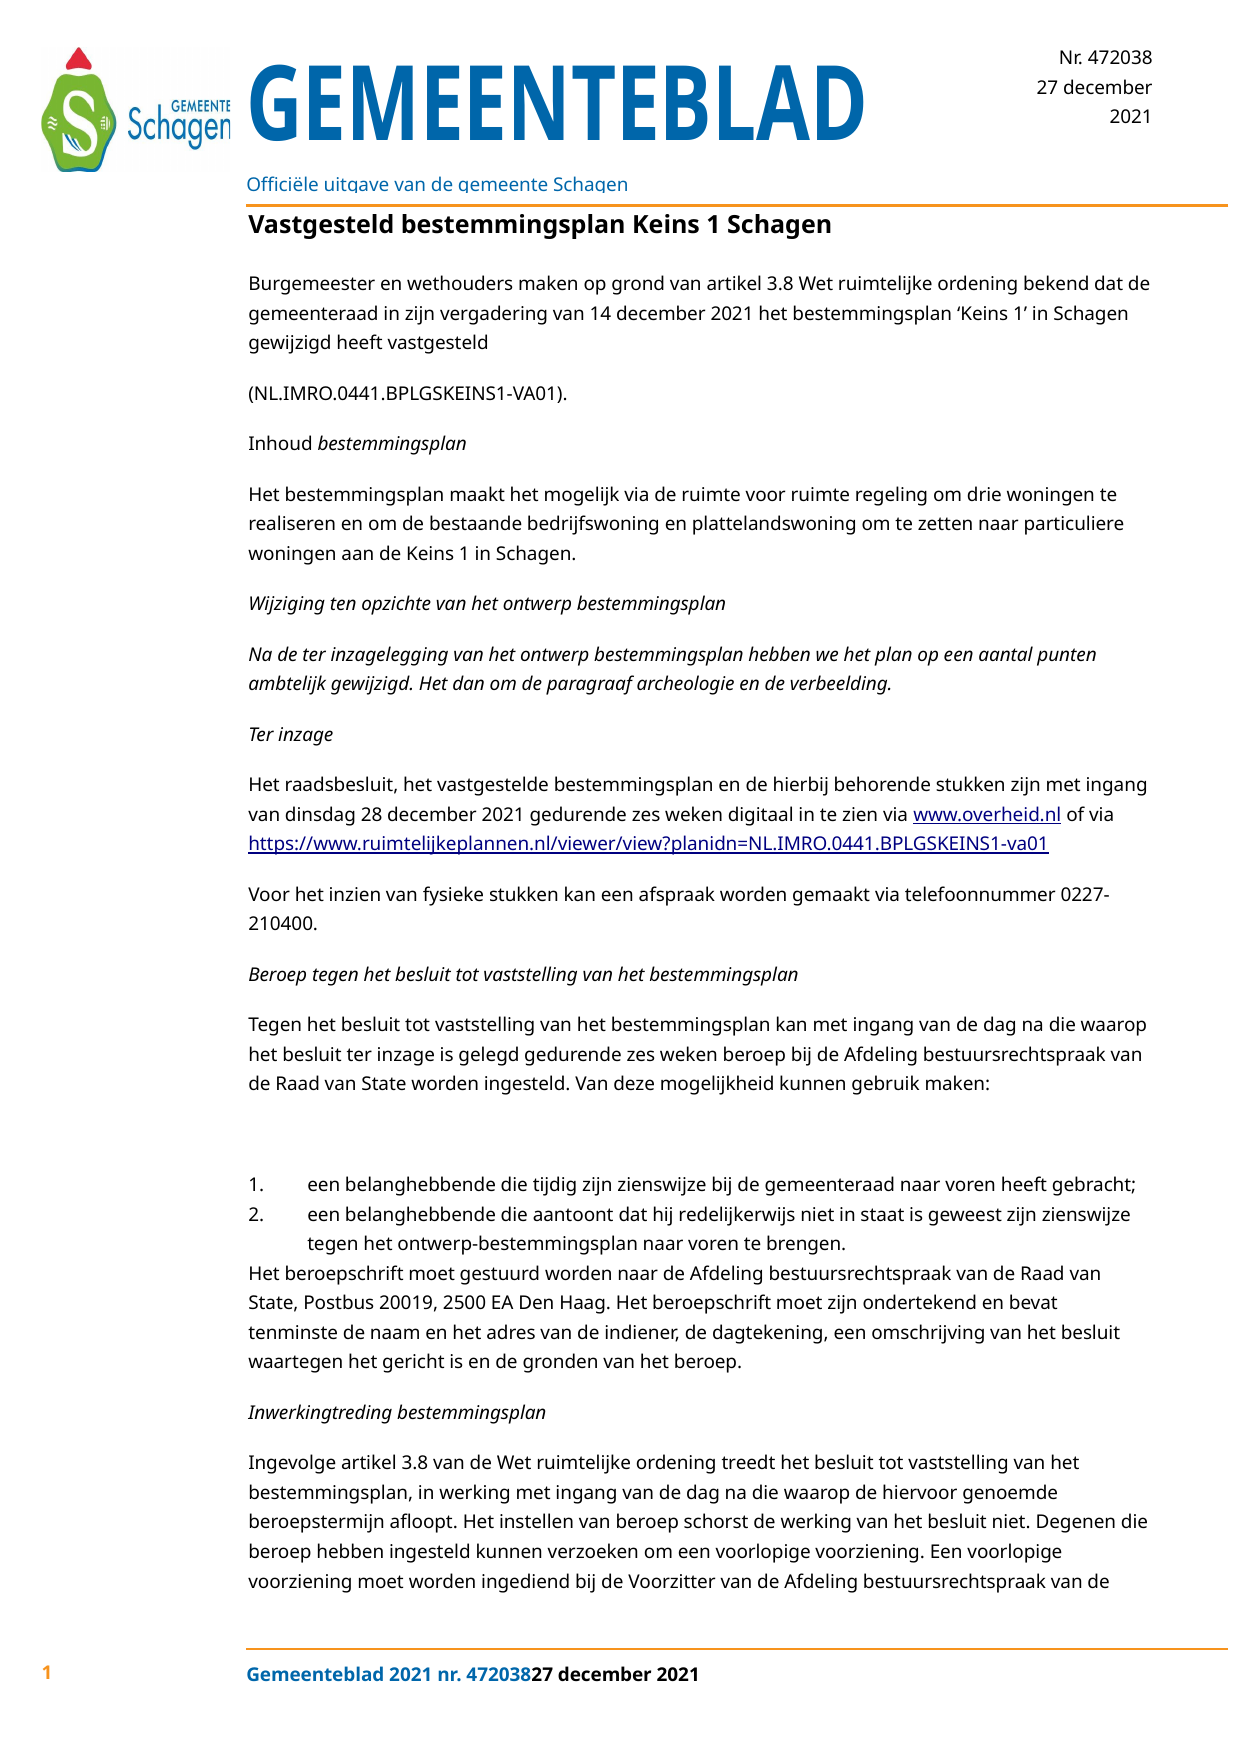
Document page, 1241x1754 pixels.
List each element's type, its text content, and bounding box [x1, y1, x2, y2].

text Tegen het besluit tot vaststelling van het bestemmingsplan kan met ingang van de dag na die waarop het besluit ter inzage is gelegd gedurende zes weken beroep bij de Afdeling bestuursrechtspraak van de Raad van State worden ingesteld. Van deze mogelijkheid kunnen gebruik maken: [248, 1011, 1152, 1096]
list een belanghebbende die aantoont dat hij redelijkerwijs niet in staat is geweest zijn zienswijze tegen het ontwerp-bestemmingsplan naar voren te brengen. [248, 1201, 1152, 1256]
text Het bestemmingsplan maakt het mogelijk via de ruimte voor ruimte regeling om drie woningen te realiseren en om de bestaande bedrijfswoning en plattelandswoning om te zetten naar particuliere woningen aan de Keins 1 in Schagen. [248, 481, 1152, 566]
text Het raadsbesluit, het vastgestelde bestemmingsplan en de hierbij behorende stukken zijn met ingang van dinsdag 28 december 2021 gedurende zes weken digitaal in te zien via www.overheid.nl of via https://www.ruimtelijkeplannen.nl/viewer/view?planidn=NL.IMRO.0441.BPLGSKEINS1-va01 [248, 771, 1152, 856]
text Inhoud bestemmingsplan [248, 430, 1152, 456]
text Beroep tegen het besluit tot vaststelling van het bestemmingsplan [248, 961, 1152, 986]
text Wijziging ten opzichte van het ontwerp bestemmingsplan [248, 590, 1152, 616]
text Ingevolge artikel 3.8 van de Wet ruimtelijke ordening treedt het besluit tot vaststelling van het bestemmingsplan, in werking met ingang van de dag na die waarop de hiervoor genoemde beroepstermijn afloopt. Het instellen van beroep schorst de werking van het besluit niet. Degenen die beroep hebben ingesteld kunnen verzoeken om een voorlopige voorziening. Een voorlopige voorziening moet worden ingediend bij de Voorzitter van de Afdeling bestuursrechtspraak van de [248, 1449, 1152, 1593]
text Voor het inzien van fysieke stukken kan een afspraak worden gemaakt via telefoonnummer 0227-210400. [248, 881, 1152, 936]
text Na de ter inzagelegging van het ontwerp bestemmingsplan hebben we het plan op een aantal punten ambtelijk gewijzigd. Het dan om de paragraaf archeologie en de verbeelding. [248, 641, 1152, 696]
text Burgemeester en wethouders maken op grond van artikel 3.8 Wet ruimtelijke ordening bekend dat de gemeenteraad in zijn vergadering van 14 december 2021 het bestemmingsplan ‘Keins 1’ in Schagen gewijzigd heeft vastgesteld [248, 270, 1152, 355]
list een belanghebbende die tijdig zijn zienswijze bij de gemeenteraad naar voren heeft gebracht; [248, 1171, 1152, 1197]
text Ter inzage [248, 721, 1152, 746]
picture [41, 47, 231, 172]
text Inwerkingtreding bestemmingsplan [248, 1399, 1152, 1425]
text Vastgesteld bestemmingsplan Keins 1 Schagen [248, 207, 1152, 241]
text Het beroepschrift moet gestuurd worden naar de Afdeling bestuursrechtspraak van de Raad van State, Postbus 20019, 2500 EA Den Haag. Het beroepschrift moet zijn ondertekend en bevat tenminste de naam en het adres van de indiener, de dagtekening, een omschrijving van het besluit waartegen het gericht is en de gronden van het beroep. [248, 1260, 1152, 1374]
text (NL.IMRO.0441.BPLGSKEINS1-VA01). [248, 380, 1152, 406]
